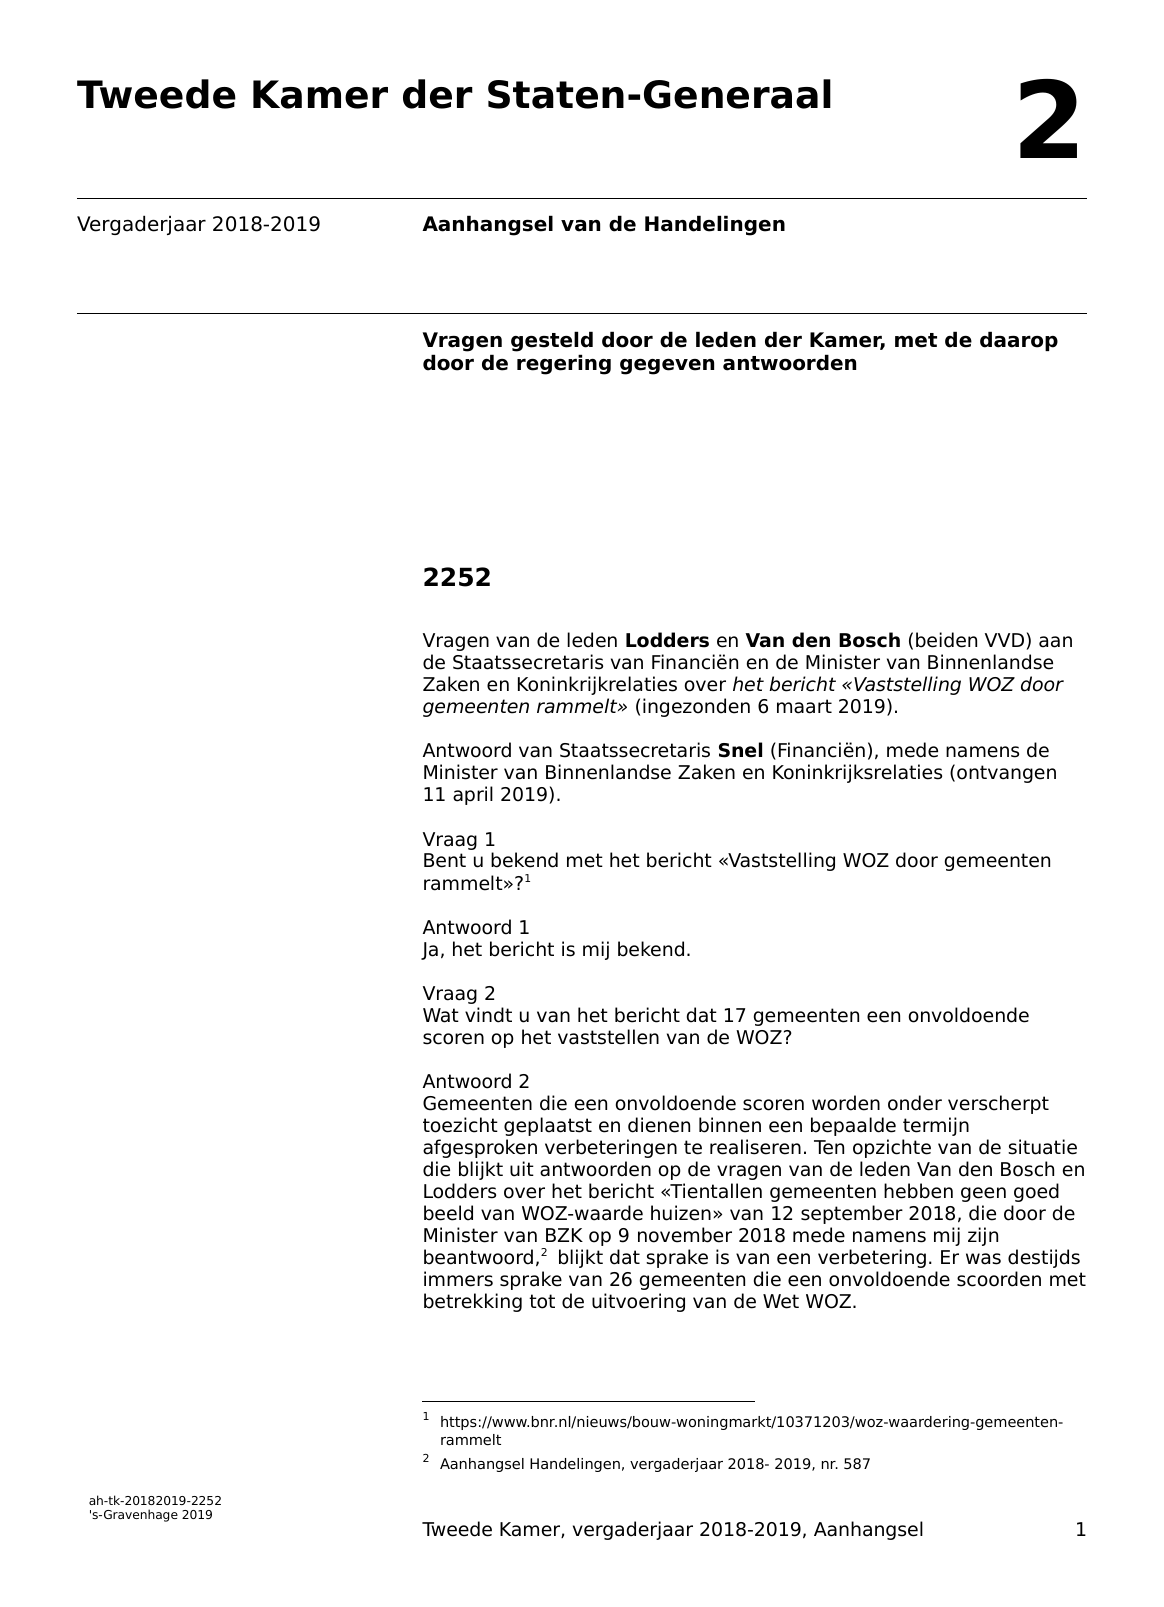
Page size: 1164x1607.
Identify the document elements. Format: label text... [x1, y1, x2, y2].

text 's-Gravenhage 2019 [88, 1508, 323, 1522]
text Vraag 2 [422, 983, 1087, 1005]
text Vraag 1 [422, 828, 1087, 850]
text https://www.bnr.nl/nieuws/bouw-woningmarkt/10371203/woz-waardering-gemeenten-rammelt [422, 1410, 1087, 1449]
text Aanhangsel Handelingen, vergaderjaar 2018- 2019, nr. 587 [422, 1452, 1087, 1474]
table_cell Aanhangsel van de Handelingen [422, 199, 1087, 313]
text Bent u bekend met het bericht «Vaststelling WOZ door gemeenten rammelt»? [422, 850, 1087, 894]
text Antwoord 2 [422, 1071, 1087, 1093]
text Antwoord 1 [422, 917, 1087, 938]
text Vragen van de leden Lodders en Van den Bosch (beiden VVD) aan de Staatssecretaris van Financiën en de Minister van Binnenlandse Zaken en Koninkrijkrelaties over het bericht «Vaststelling WOZ door gemeenten rammelt» (ingezonden 6 maart 2019). [422, 630, 1087, 718]
text 2252 [422, 563, 1087, 592]
table_header 2 [886, 59, 1087, 198]
text Gemeenten die een onvoldoende scoren worden onder verscherpt toezicht geplaatst en dienen binnen een bepaalde termijn afgesproken verbeteringen te realiseren. Ten opzichte van de situatie die blijkt uit antwoorden op de vragen van de leden Van den Bosch en Lodders over het bericht «Tientallen gemeenten hebben geen goed beeld van WOZ-waarde huizen» van 12 september 2018, die door de Minister van BZK op 9 november 2018 mede namens mij zijn beantwoord, blijkt dat sprake is van een verbetering. Er was destijds immers sprake van 26 gemeenten die een onvoldoende scoorden met betrekking tot de uitvoering van de Wet WOZ. [422, 1093, 1087, 1313]
text ah-tk-20182019-2252 [88, 1494, 323, 1508]
table_cell Vragen gesteld door de leden der Kamer, met de daarop door de regering gegeven antwoorden [422, 314, 1087, 375]
table_header Tweede Kamer der Staten-Generaal [77, 59, 886, 198]
text Antwoord van Staatssecretaris Snel (Financiën), mede namens de Minister van Binnenlandse Zaken en Koninkrijksrelaties (ontvangen 11 april 2019). [422, 740, 1087, 806]
text Wat vindt u van het bericht dat 17 gemeenten een onvoldoende scoren op het vaststellen van de WOZ? [422, 1005, 1087, 1049]
table_cell [77, 314, 422, 375]
text Ja, het bericht is mij bekend. [422, 938, 1087, 961]
table_cell Vergaderjaar 2018-2019 [77, 199, 422, 313]
